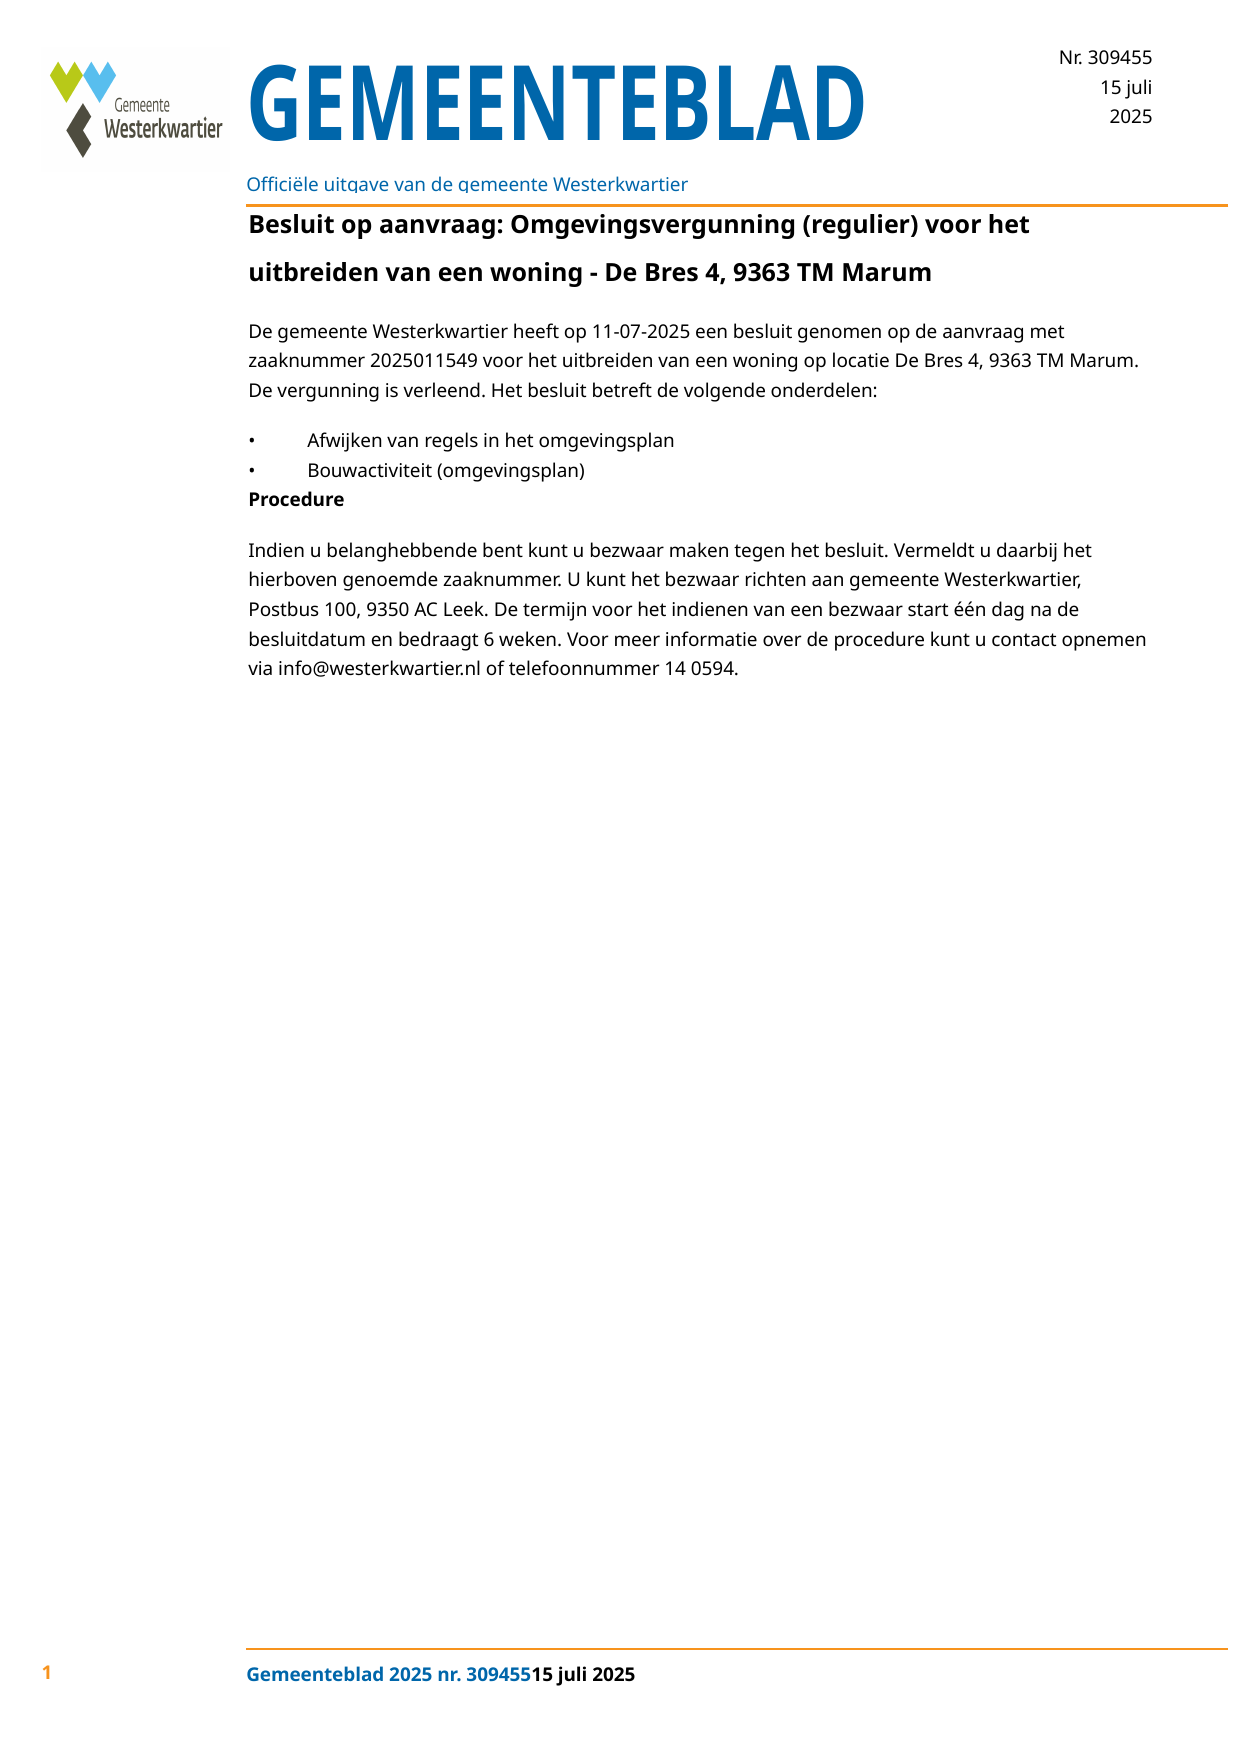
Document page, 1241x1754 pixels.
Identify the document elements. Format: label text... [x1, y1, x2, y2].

text Procedure [248, 487, 1152, 512]
text De gemeente Westerkwartier heeft op 11-07-2025 een besluit genomen op de aanvraag met zaaknummer 2025011549 voor het uitbreiden van een woning op locatie De Bres 4, 9363 TM Marum. De vergunning is verleend. Het besluit betreft de volgende onderdelen: [248, 318, 1152, 403]
text Besluit op aanvraag: Omgevingsvergunning (regulier) voor het uitbreiden van een woning - De Bres 4, 9363 TM Marum [248, 207, 1152, 288]
text Indien u belanghebbende bent kunt u bezwaar maken tegen het besluit. Vermeldt u daarbij het hierboven genoemde zaaknummer. U kunt het bezwaar richten aan gemeente Westerkwartier, Postbus 100, 9350 AC Leek. De termijn voor het indienen van een bezwaar start één dag na de besluitdatum en bedraagt 6 weken. Voor meer informatie over de procedure kunt u contact opnemen via info@westerkwartier.nl of telefoonnummer 14 0594. [248, 537, 1152, 681]
list Bouwactiviteit (omgevingsplan) [248, 457, 1152, 483]
picture [41, 47, 231, 172]
list Afwijken van regels in het omgevingsplan [248, 427, 1152, 453]
